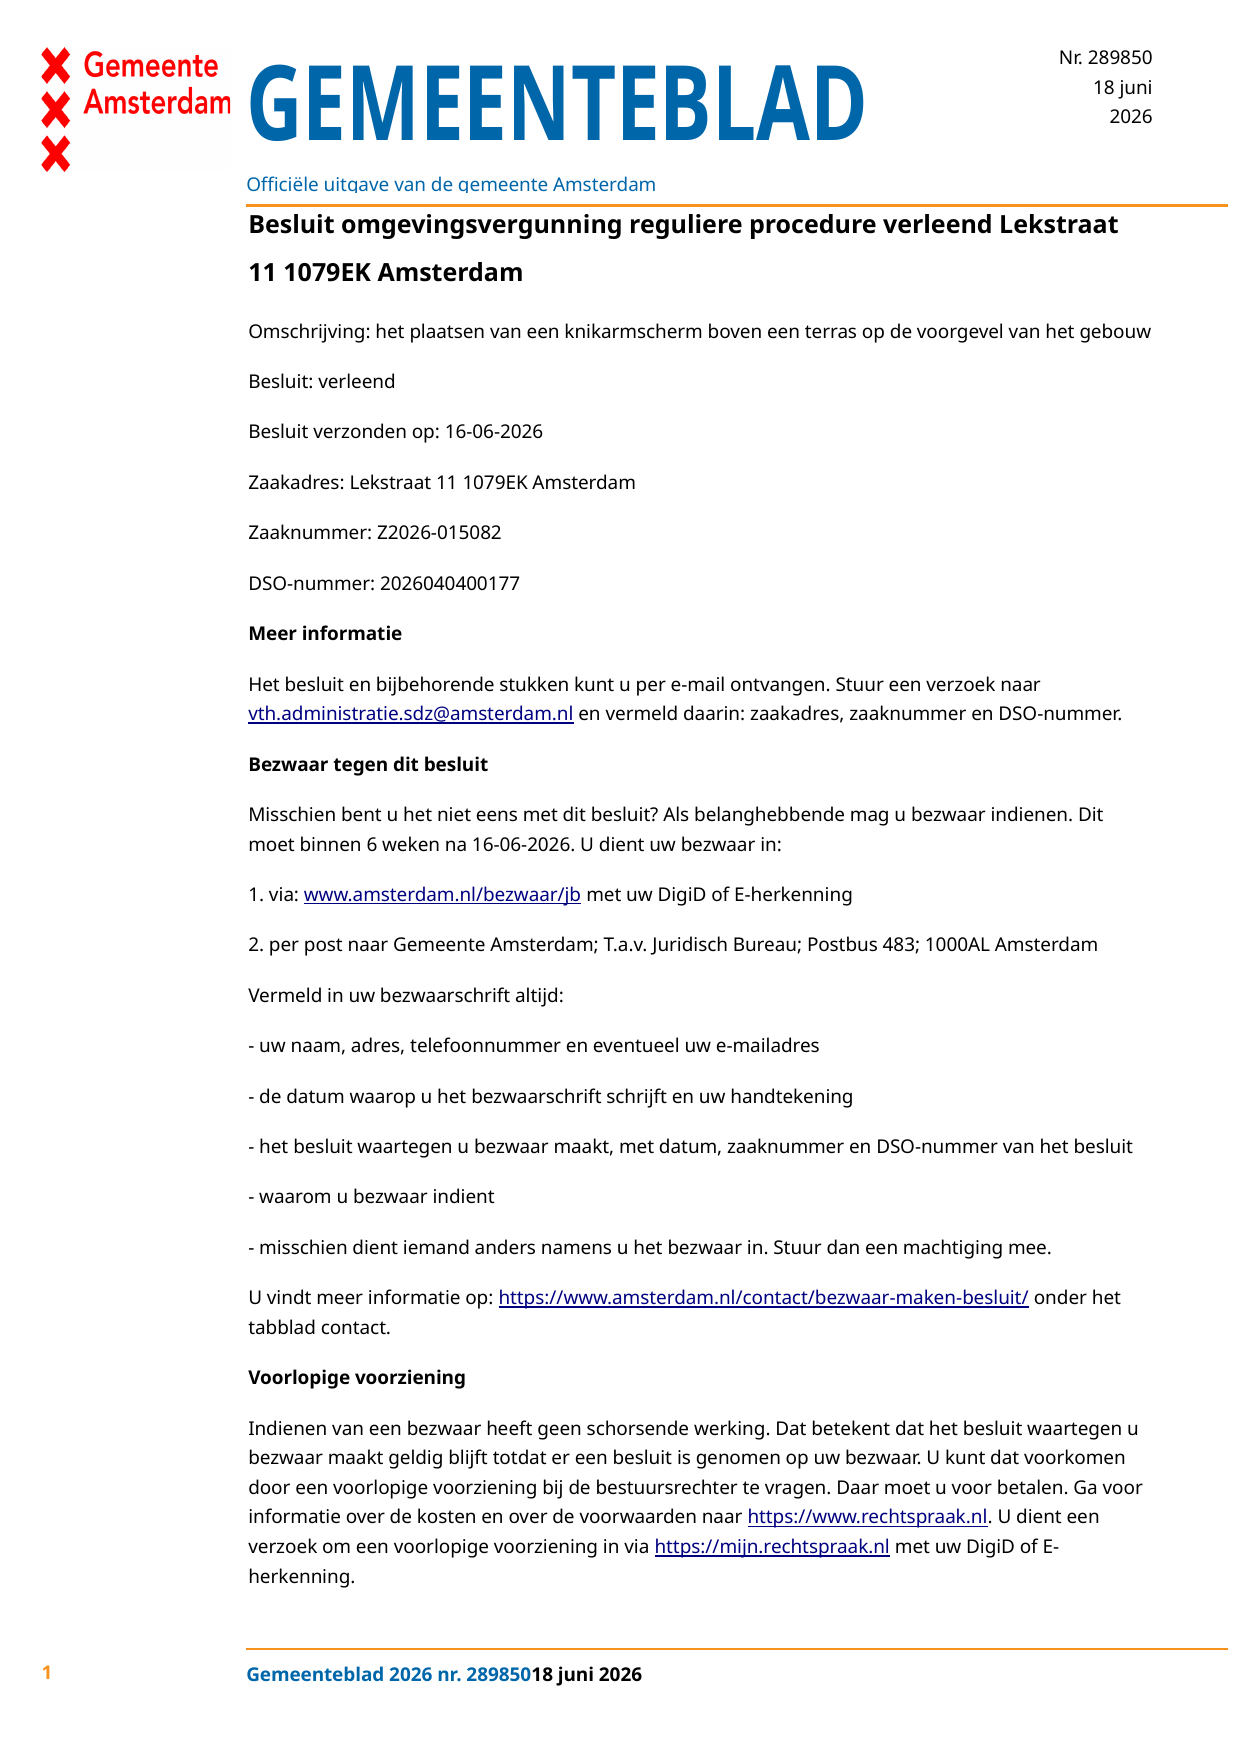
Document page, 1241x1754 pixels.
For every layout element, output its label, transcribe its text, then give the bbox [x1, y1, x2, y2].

text Indienen van een bezwaar heeft geen schorsende werking. Dat betekent dat het besluit waartegen u bezwaar maakt geldig blijft totdat er een besluit is genomen op uw bezwaar. U kunt dat voorkomen door een voorlopige voorziening bij de bestuursrechter te vragen. Daar moet u voor betalen. Ga voor informatie over de kosten en over de voorwaarden naar https://www.rechtspraak.nl. U dient een verzoek om een voorlopige voorziening in via https://mijn.rechtspraak.nl met uw DigiD of E-herkenning. [248, 1415, 1152, 1589]
text Omschrijving: het plaatsen van een knikarmscherm boven een terras op de voorgevel van het gebouw [248, 318, 1152, 344]
text Besluit: verleend [248, 368, 1152, 394]
text U vindt meer informatie op: https://www.amsterdam.nl/contact/bezwaar-maken-besluit/ onder het tabblad contact. [248, 1284, 1152, 1340]
picture [41, 47, 231, 172]
text Vermeld in uw bezwaarschrift altijd: [248, 982, 1152, 1008]
text Misschien bent u het niet eens met dit besluit? Als belanghebbende mag u bezwaar indienen. Dit moet binnen 6 weken na 16-06-2026. U dient uw bezwaar in: [248, 801, 1152, 857]
text DSO-nummer: 2026040400177 [248, 570, 1152, 596]
text - het besluit waartegen u bezwaar maakt, met datum, zaaknummer en DSO-nummer van het besluit [248, 1133, 1152, 1159]
text Bezwaar tegen dit besluit [248, 751, 1152, 777]
text Voorlopige voorziening [248, 1364, 1152, 1390]
text - de datum waarop u het bezwaarschrift schrijft en uw handtekening [248, 1083, 1152, 1109]
text Meer informatie [248, 620, 1152, 646]
text Besluit omgevingsvergunning reguliere procedure verleend Lekstraat 11 1079EK Amsterdam [248, 207, 1152, 288]
text - waarom u bezwaar indient [248, 1184, 1152, 1209]
text Zaakadres: Lekstraat 11 1079EK Amsterdam [248, 469, 1152, 495]
text - misschien dient iemand anders namens u het bezwaar in. Stuur dan een machtiging mee. [248, 1234, 1152, 1260]
text 2. per post naar Gemeente Amsterdam; T.a.v. Juridisch Bureau; Postbus 483; 1000AL Amsterdam [248, 932, 1152, 957]
text Besluit verzonden op: 16-06-2026 [248, 419, 1152, 444]
text 1. via: www.amsterdam.nl/bezwaar/jb met uw DigiD of E-herkenning [248, 881, 1152, 907]
text - uw naam, adres, telefoonnummer en eventueel uw e-mailadres [248, 1032, 1152, 1058]
text Zaaknummer: Z2026-015082 [248, 519, 1152, 545]
text Het besluit en bijbehorende stukken kunt u per e-mail ontvangen. Stuur een verzoek naar vth.administratie.sdz@amsterdam.nl en vermeld daarin: zaakadres, zaaknummer en DSO-nummer. [248, 671, 1152, 726]
